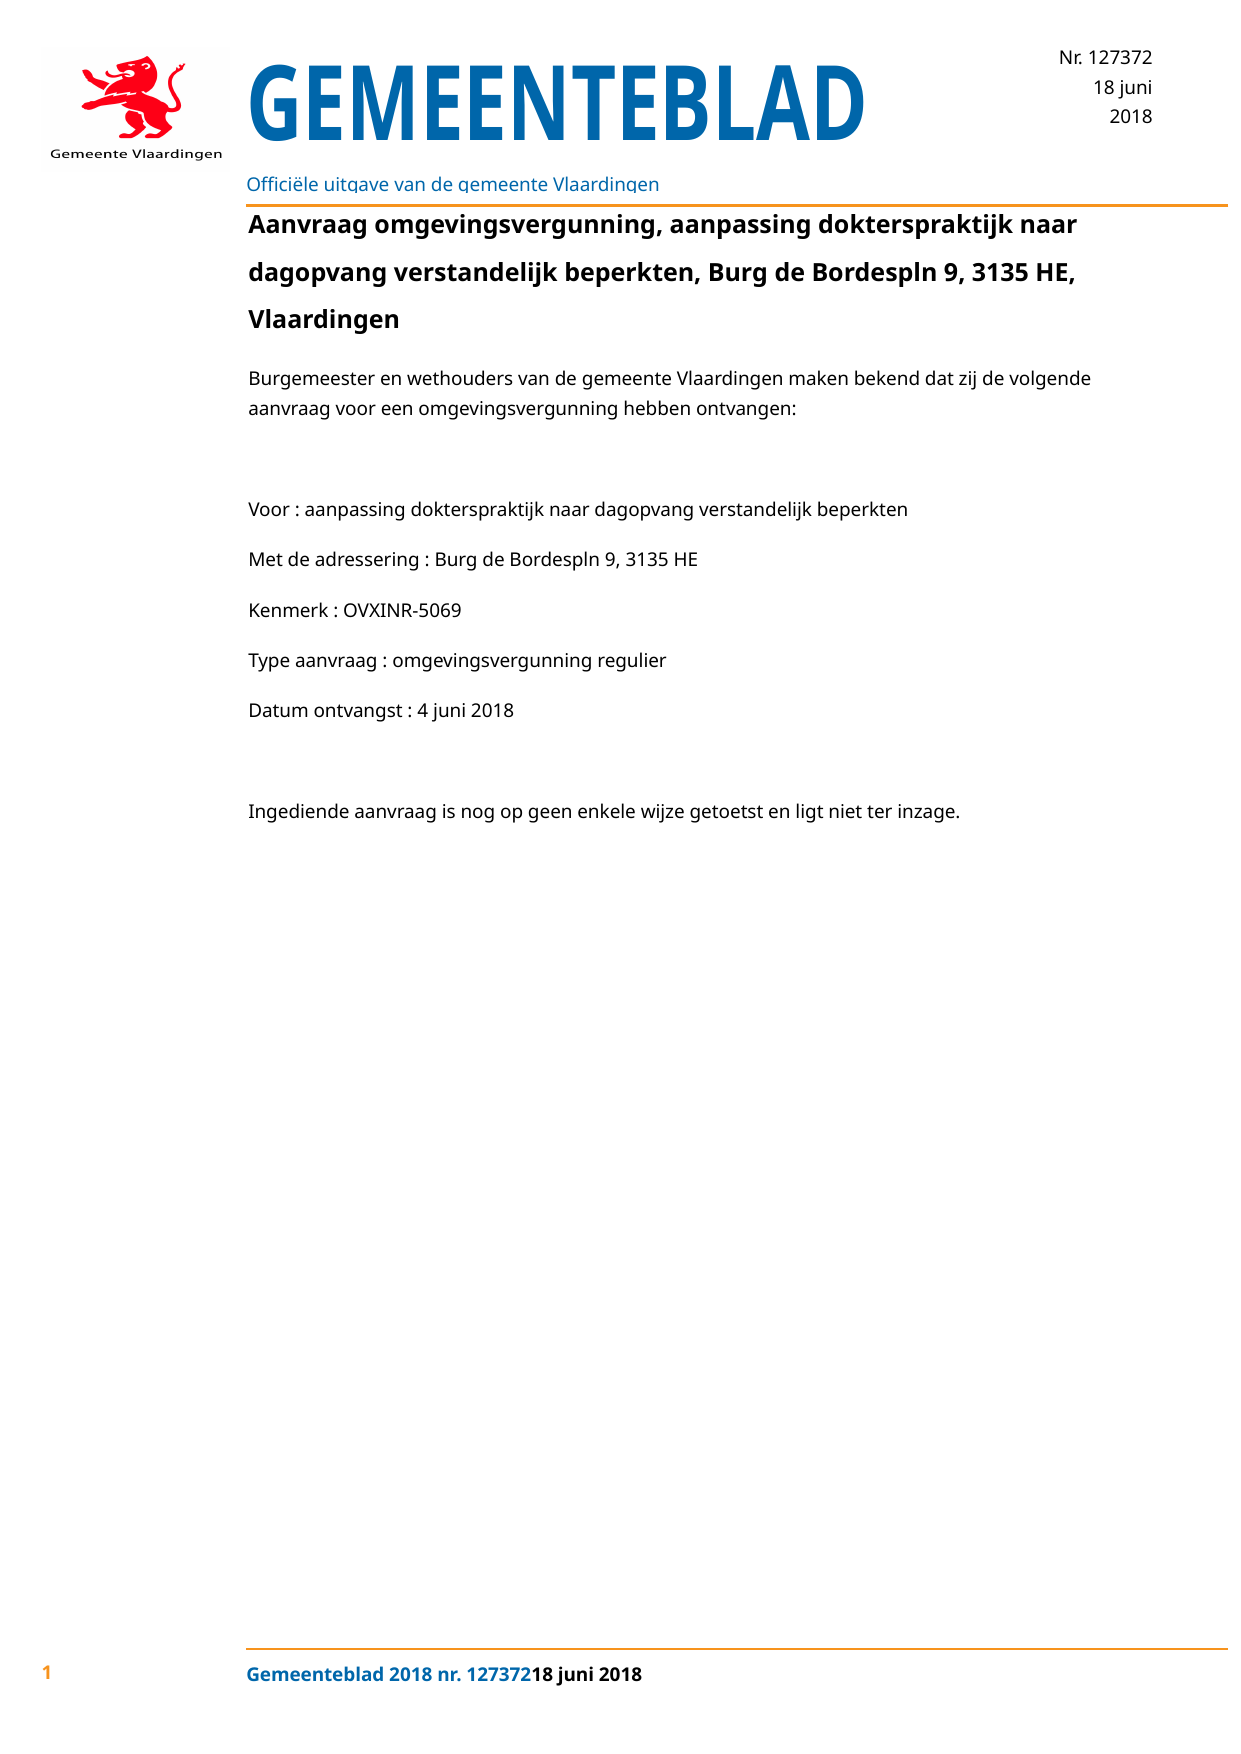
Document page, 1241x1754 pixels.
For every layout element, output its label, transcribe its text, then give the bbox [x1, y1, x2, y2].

text Aanvraag omgevingsvergunning, aanpassing dokterspraktijk naar dagopvang verstandelijk beperkten, Burg de Bordespln 9, 3135 HE, Vlaardingen [248, 207, 1152, 336]
text Met de adressering : Burg de Bordespln 9, 3135 HE [248, 546, 1152, 572]
picture [41, 47, 231, 172]
text Datum ontvangst : 4 juni 2018 [248, 698, 1152, 723]
text Ingediende aanvraag is nog op geen enkele wijze getoetst en ligt niet ter inzage. [248, 798, 1152, 824]
text Voor : aanpassing dokterspraktijk naar dagopvang verstandelijk beperkten [248, 496, 1152, 522]
text Kenmerk : OVXINR-5069 [248, 597, 1152, 622]
text Type aanvraag : omgevingsvergunning regulier [248, 647, 1152, 673]
text Burgemeester en wethouders van de gemeente Vlaardingen maken bekend dat zij de volgende aanvraag voor een omgevingsvergunning hebben ontvangen: [248, 366, 1152, 421]
